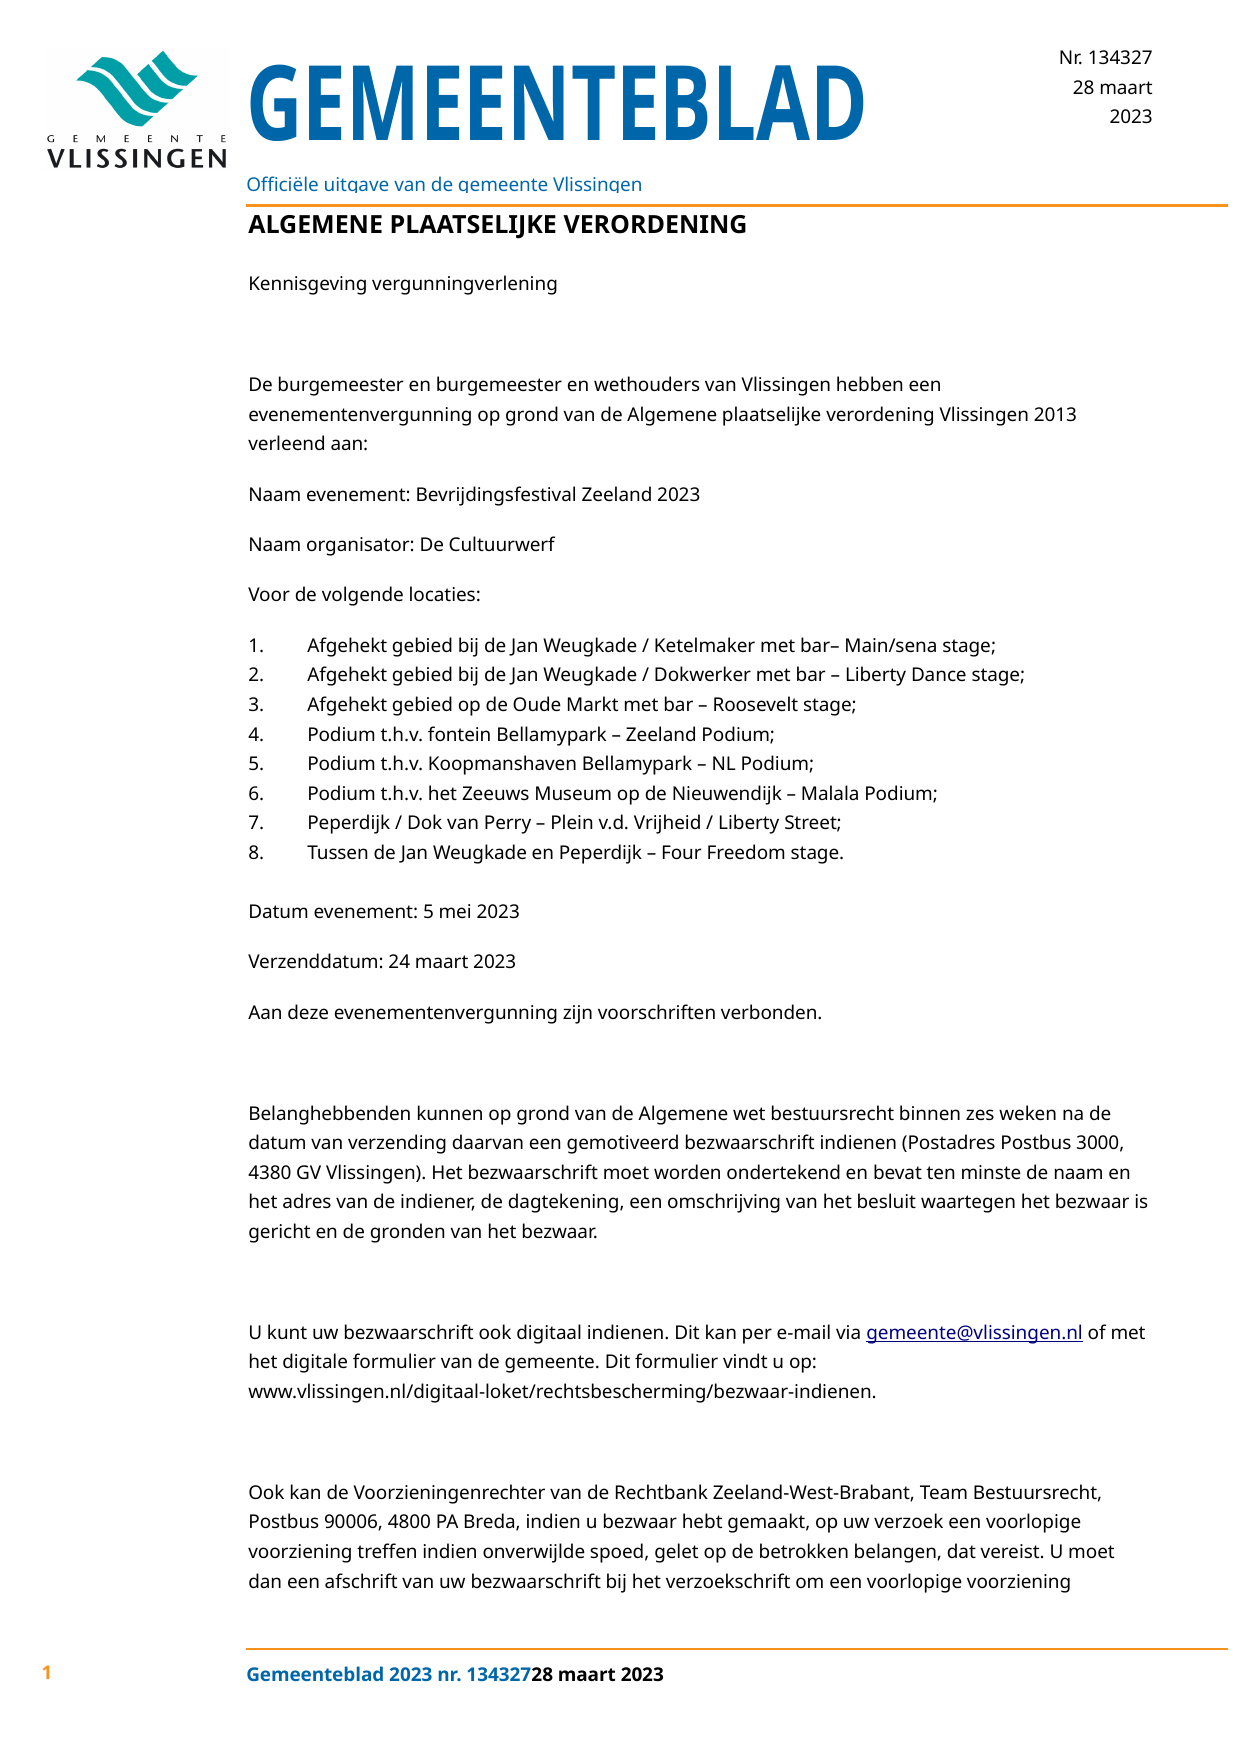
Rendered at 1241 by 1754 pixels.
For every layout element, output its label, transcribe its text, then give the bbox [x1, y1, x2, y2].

list Afgehekt gebied op de Oude Markt met bar – Roosevelt stage; [248, 691, 1152, 717]
list Podium t.h.v. Koopmanshaven Bellamypark – NL Podium; [248, 750, 1152, 776]
text Kennisgeving vergunningverlening [248, 270, 1152, 296]
text Datum evenement: 5 mei 2023 [248, 898, 1152, 924]
text Verzenddatum: 24 maart 2023 [248, 949, 1152, 974]
list Peperdijk / Dok van Perry – Plein v.d. Vrijheid / Liberty Street; [248, 809, 1152, 835]
text Belanghebbenden kunnen op grond van de Algemene wet bestuursrecht binnen zes weken na de datum van verzending daarvan een gemotiveerd bezwaarschrift indienen (Postadres Postbus 3000, 4380 GV Vlissingen). Het bezwaarschrift moet worden ondertekend en bevat ten minste de naam en het adres van de indiener, de dagtekening, een omschrijving van het besluit waartegen het bezwaar is gericht en de gronden van het bezwaar. [248, 1100, 1152, 1244]
picture [41, 47, 231, 172]
list Afgehekt gebied bij de Jan Weugkade / Dokwerker met bar – Liberty Dance stage; [248, 662, 1152, 687]
list Podium t.h.v. fontein Bellamypark – Zeeland Podium; [248, 721, 1152, 746]
text Naam organisator: De Cultuurwerf [248, 531, 1152, 557]
text De burgemeester en burgemeester en wethouders van Vlissingen hebben een evenementenvergunning op grond van de Algemene plaatselijke verordening Vlissingen 2013 verleend aan: [248, 371, 1152, 456]
text Naam evenement: Bevrijdingsfestival Zeeland 2023 [248, 481, 1152, 506]
text Voor de volgende locaties: [248, 582, 1152, 607]
text Ook kan de Voorzieningenrechter van de Rechtbank Zeeland-West-Brabant, Team Bestuursrecht, Postbus 90006, 4800 PA Breda, indien u bezwaar hebt gemaakt, op uw verzoek een voorlopige voorziening treffen indien onverwijlde spoed, gelet op de betrokken belangen, dat vereist. U moet dan een afschrift van uw bezwaarschrift bij het verzoekschrift om een voorlopige voorziening [248, 1479, 1152, 1593]
list Afgehekt gebied bij de Jan Weugkade / Ketelmaker met bar– Main/sena stage; [248, 632, 1152, 658]
text Aan deze evenementenvergunning zijn voorschriften verbonden. [248, 999, 1152, 1025]
text ALGEMENE PLAATSELIJKE VERORDENING [248, 207, 1152, 241]
list Tussen de Jan Weugkade en Peperdijk – Four Freedom stage. [248, 839, 1152, 865]
text U kunt uw bezwaarschrift ook digitaal indienen. Dit kan per e-mail via gemeente@vlissingen.nl of met het digitale formulier van de gemeente. Dit formulier vindt u op: www.vlissingen.nl/digitaal-loket/rechtsbescherming/bezwaar-indienen. [248, 1319, 1152, 1404]
list Podium t.h.v. het Zeeuws Museum op de Nieuwendijk – Malala Podium; [248, 780, 1152, 806]
